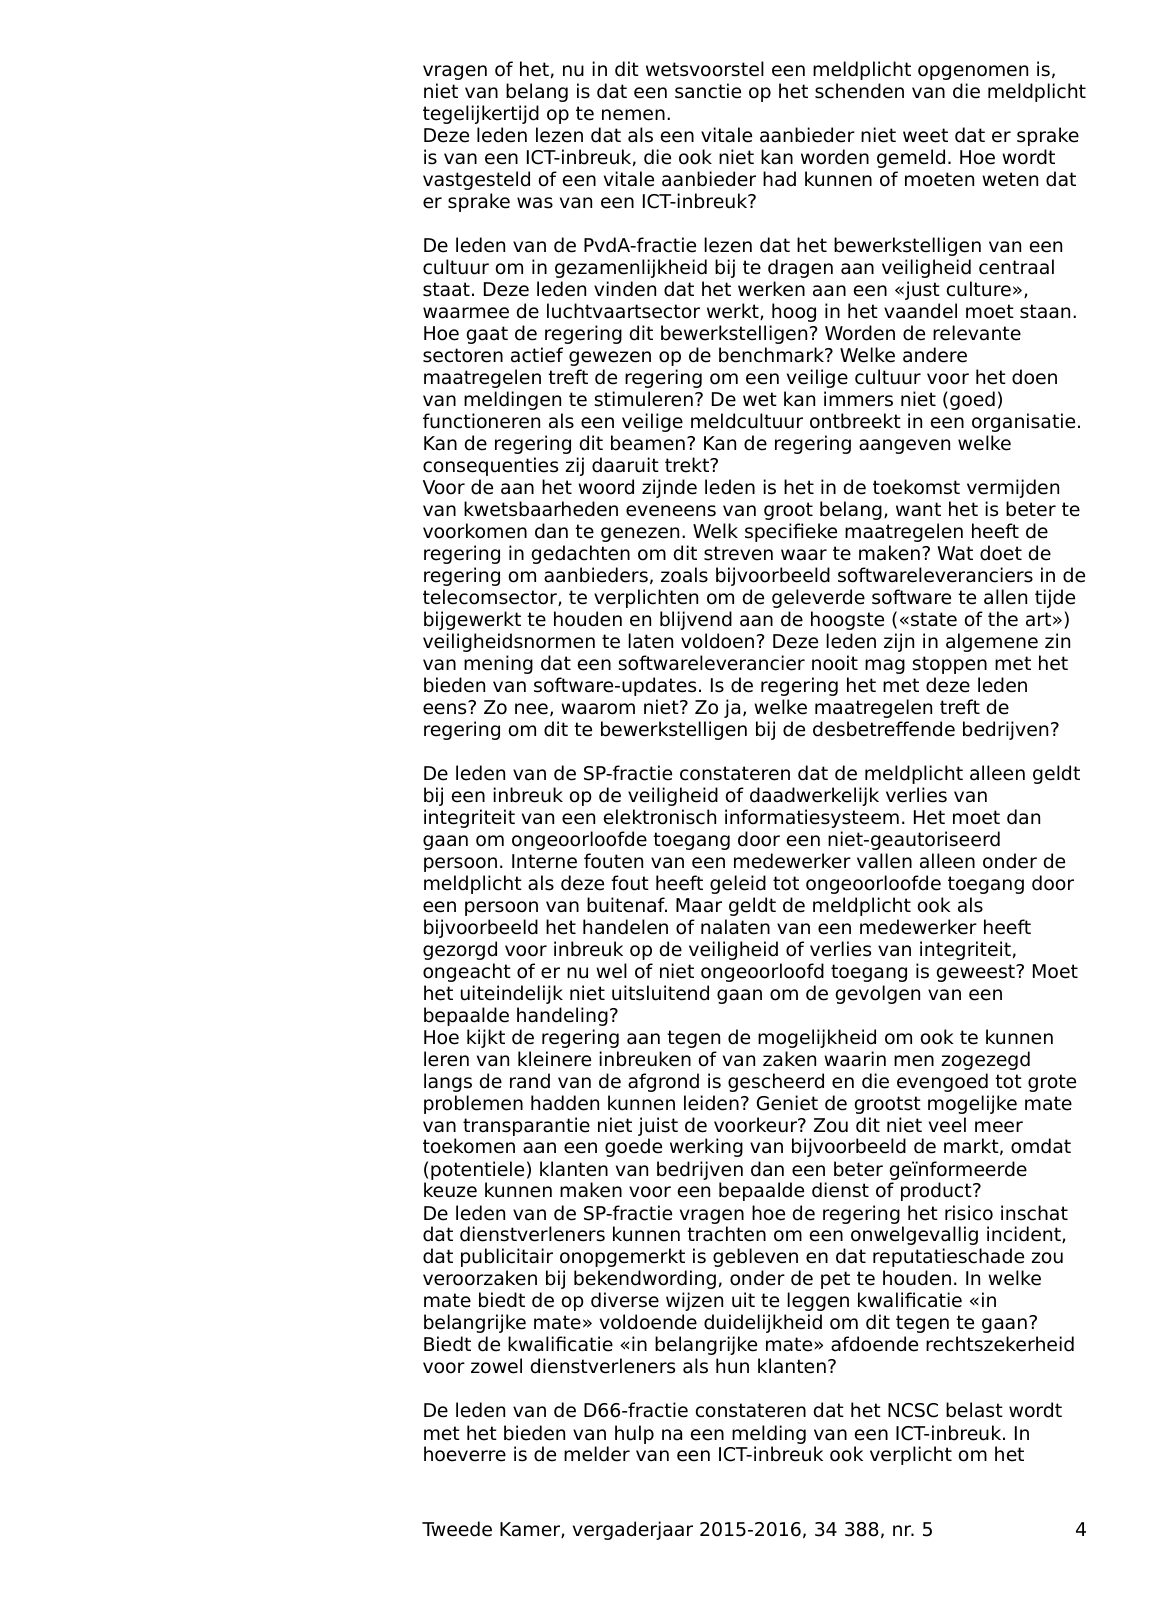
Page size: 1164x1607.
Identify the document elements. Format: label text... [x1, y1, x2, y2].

text De leden van de SP-fractie vragen hoe de regering het risico inschat dat dienstverleners kunnen trachten om een onwelgevallig incident, dat publicitair onopgemerkt is gebleven en dat reputatieschade zou veroorzaken bij bekendwording, onder de pet te houden. In welke mate biedt de op diverse wijzen uit te leggen kwalificatie «in belangrijke mate» voldoende duidelijkheid om dit tegen te gaan? Biedt de kwalificatie «in belangrijke mate» afdoende rechtszekerheid voor zowel dienstverleners als hun klanten? [422, 1202, 1087, 1378]
text De leden van de PvdA-fractie lezen dat het bewerkstelligen van een cultuur om in gezamenlijkheid bij te dragen aan veiligheid centraal staat. Deze leden vinden dat het werken aan een «just culture», waarmee de luchtvaartsector werkt, hoog in het vaandel moet staan. Hoe gaat de regering dit bewerkstelligen? Worden de relevante sectoren actief gewezen op de benchmark? Welke andere maatregelen treft de regering om een veilige cultuur voor het doen van meldingen te stimuleren? De wet kan immers niet (goed) functioneren als een veilige meldcultuur ontbreekt in een organisatie. Kan de regering dit beamen? Kan de regering aangeven welke consequenties zij daaruit trekt? [422, 235, 1087, 477]
text Hoe kijkt de regering aan tegen de mogelijkheid om ook te kunnen leren van kleinere inbreuken of van zaken waarin men zogezegd langs de rand van de afgrond is gescheerd en die evengoed tot grote problemen hadden kunnen leiden? Geniet de grootst mogelijke mate van transparantie niet juist de voorkeur? Zou dit niet veel meer toekomen aan een goede werking van bijvoorbeeld de markt, omdat (potentiele) klanten van bedrijven dan een beter geïnformeerde keuze kunnen maken voor een bepaalde dienst of product? [422, 1027, 1087, 1202]
text De leden van de SP-fractie constateren dat de meldplicht alleen geldt bij een inbreuk op de veiligheid of daadwerkelijk verlies van integriteit van een elektronisch informatiesysteem. Het moet dan gaan om ongeoorloofde toegang door een niet-geautoriseerd persoon. Interne fouten van een medewerker vallen alleen onder de meldplicht als deze fout heeft geleid tot ongeoorloofde toegang door een persoon van buitenaf. Maar geldt de meldplicht ook als bijvoorbeeld het handelen of nalaten van een medewerker heeft gezorgd voor inbreuk op de veiligheid of verlies van integriteit, ongeacht of er nu wel of niet ongeoorloofd toegang is geweest? Moet het uiteindelijk niet uitsluitend gaan om de gevolgen van een bepaalde handeling? [422, 763, 1087, 1027]
text De leden van de D66-fractie constateren dat het NCSC belast wordt met het bieden van hulp na een melding van een ICT-inbreuk. In hoeverre is de melder van een ICT-inbreuk ook verplicht om het [422, 1400, 1087, 1466]
text Deze leden lezen dat als een vitale aanbieder niet weet dat er sprake is van een ICT-inbreuk, die ook niet kan worden gemeld. Hoe wordt vastgesteld of een vitale aanbieder had kunnen of moeten weten dat er sprake was van een ICT-inbreuk? [422, 125, 1087, 213]
text vragen of het, nu in dit wetsvoorstel een meldplicht opgenomen is, niet van belang is dat een sanctie op het schenden van die meldplicht tegelijkertijd op te nemen. [422, 59, 1087, 125]
text Voor de aan het woord zijnde leden is het in de toekomst vermijden van kwetsbaarheden eveneens van groot belang, want het is beter te voorkomen dan te genezen. Welk specifieke maatregelen heeft de regering in gedachten om dit streven waar te maken? Wat doet de regering om aanbieders, zoals bijvoorbeeld softwareleveranciers in de telecomsector, te verplichten om de geleverde software te allen tijde bijgewerkt te houden en blijvend aan de hoogste («state of the art») veiligheidsnormen te laten voldoen? Deze leden zijn in algemene zin van mening dat een softwareleverancier nooit mag stoppen met het bieden van software-updates. Is de regering het met deze leden eens? Zo nee, waarom niet? Zo ja, welke maatregelen treft de regering om dit te bewerkstelligen bij de desbetreffende bedrijven? [422, 477, 1087, 741]
